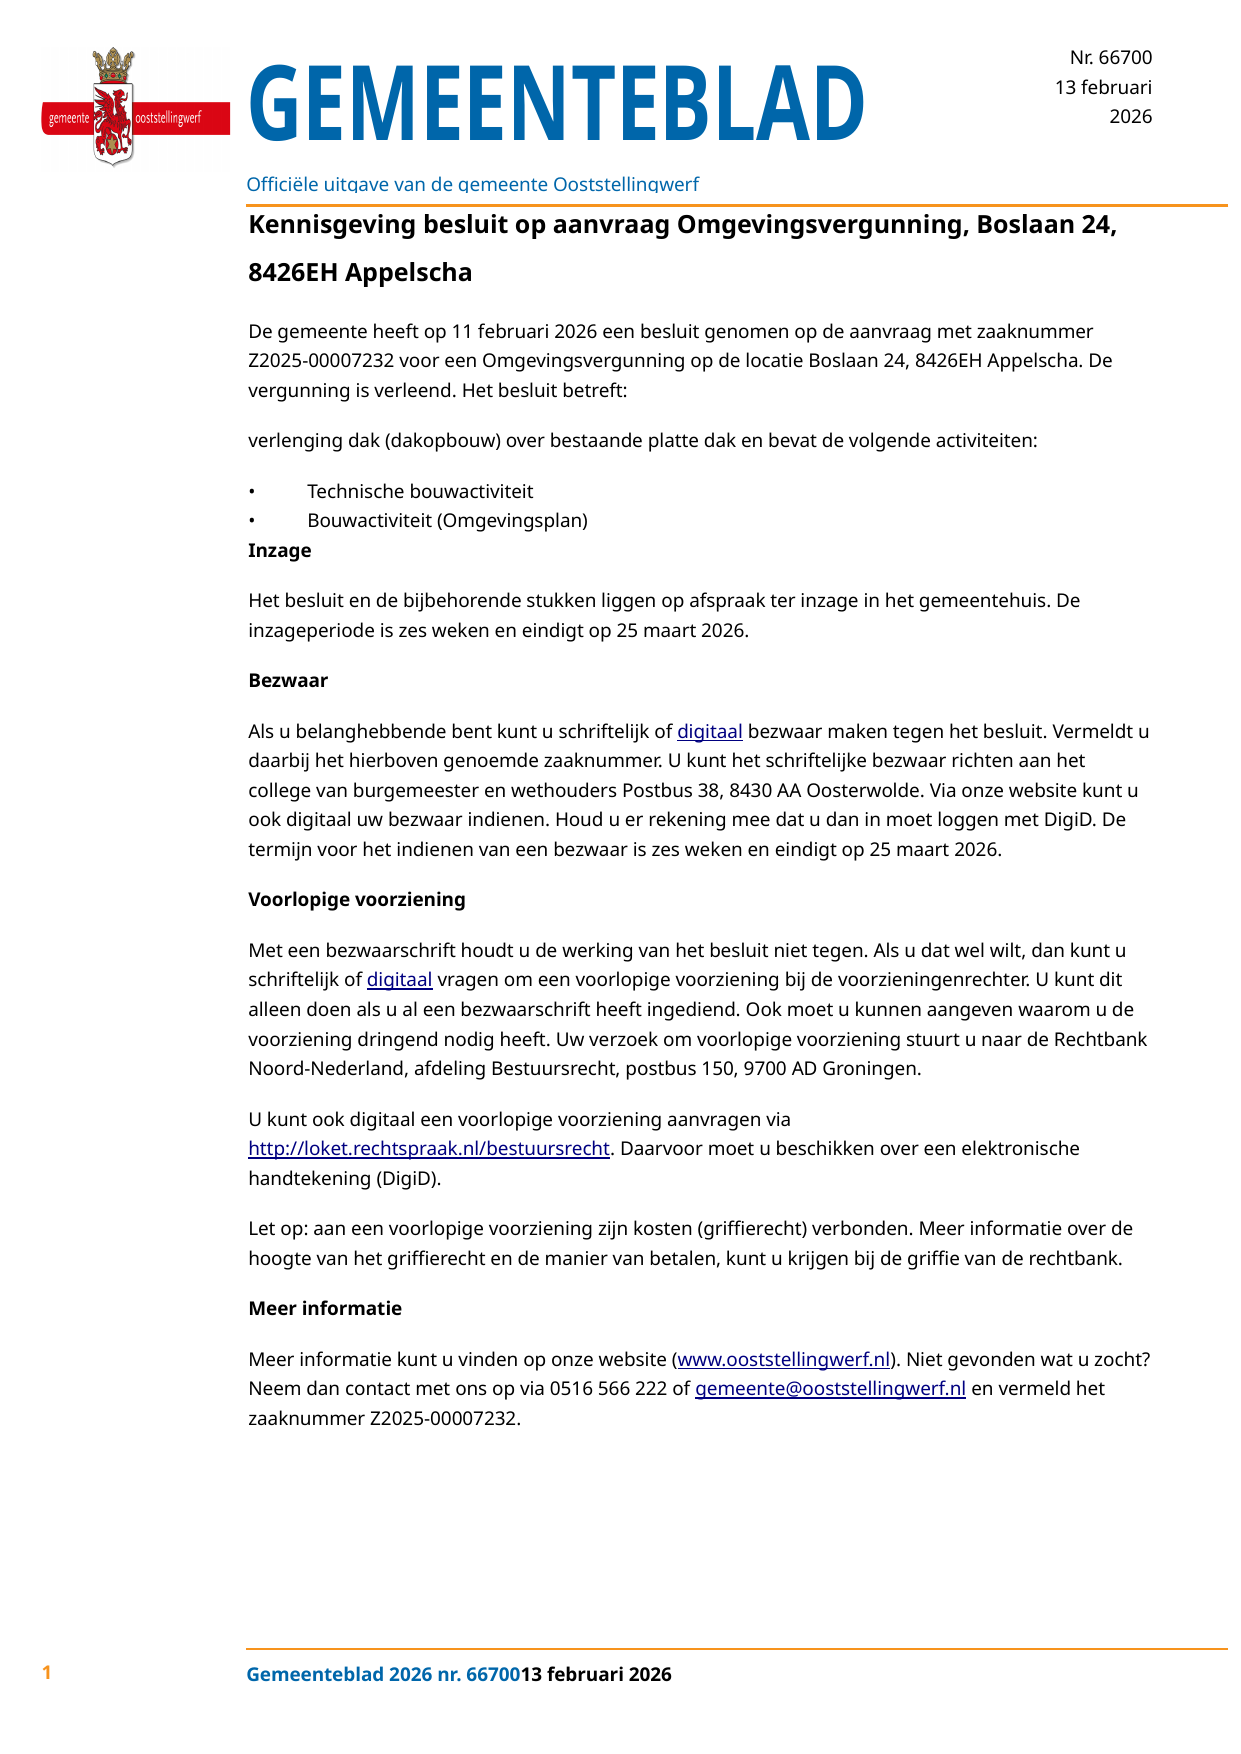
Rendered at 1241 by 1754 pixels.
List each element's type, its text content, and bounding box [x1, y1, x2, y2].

picture [41, 47, 231, 172]
text Let op: aan een voorlopige voorziening zijn kosten (griffierecht) verbonden. Meer informatie over de hoogte van het griffierecht en de manier van betalen, kunt u krijgen bij de griffie van de rechtbank. [248, 1215, 1152, 1271]
list Technische bouwactiviteit [248, 478, 1152, 504]
text U kunt ook digitaal een voorlopige voorziening aanvragen via http://loket.rechtspraak.nl/bestuursrecht. Daarvoor moet u beschikken over een elektronische handtekening (DigiD). [248, 1106, 1152, 1191]
list Bouwactiviteit (Omgevingsplan) [248, 507, 1152, 533]
text Bezwaar [248, 667, 1152, 693]
text Met een bezwaarschrift houdt u de werking van het besluit niet tegen. Als u dat wel wilt, dan kunt u schriftelijk of digitaal vragen om een voorlopige voorziening bij de voorzieningenrechter. U kunt dit alleen doen als u al een bezwaarschrift heeft ingediend. Ook moet u kunnen aangeven waarom u de voorziening dringend nodig heeft. Uw verzoek om voorlopige voorziening stuurt u naar de Rechtbank Noord-Nederland, afdeling Bestuursrecht, postbus 150, 9700 AD Groningen. [248, 937, 1152, 1081]
text Inzage [248, 537, 1152, 563]
text Kennisgeving besluit op aanvraag Omgevingsvergunning, Boslaan 24, 8426EH Appelscha [248, 207, 1152, 288]
text Het besluit en de bijbehorende stukken liggen op afspraak ter inzage in het gemeentehuis. De inzageperiode is zes weken en eindigt op 25 maart 2026. [248, 587, 1152, 643]
text Voorlopige voorziening [248, 887, 1152, 912]
text Meer informatie kunt u vinden op onze website (www.ooststellingwerf.nl). Niet gevonden wat u zocht? Neem dan contact met ons op via 0516 566 222 of gemeente@ooststellingwerf.nl en vermeld het zaaknummer Z2025-00007232. [248, 1346, 1152, 1431]
text Als u belanghebbende bent kunt u schriftelijk of digitaal bezwaar maken tegen het besluit. Vermeldt u daarbij het hierboven genoemde zaaknummer. U kunt het schriftelijke bezwaar richten aan het college van burgemeester en wethouders Postbus 38, 8430 AA Oosterwolde. Via onze website kunt u ook digitaal uw bezwaar indienen. Houd u er rekening mee dat u dan in moet loggen met DigiD. De termijn voor het indienen van een bezwaar is zes weken en eindigt op 25 maart 2026. [248, 718, 1152, 862]
text Meer informatie [248, 1295, 1152, 1321]
text verlenging dak (dakopbouw) over bestaande platte dak en bevat de volgende activiteiten: [248, 427, 1152, 453]
text De gemeente heeft op 11 februari 2026 een besluit genomen op de aanvraag met zaaknummer Z2025-00007232 voor een Omgevingsvergunning op de locatie Boslaan 24, 8426EH Appelscha. De vergunning is verleend. Het besluit betreft: [248, 318, 1152, 403]
